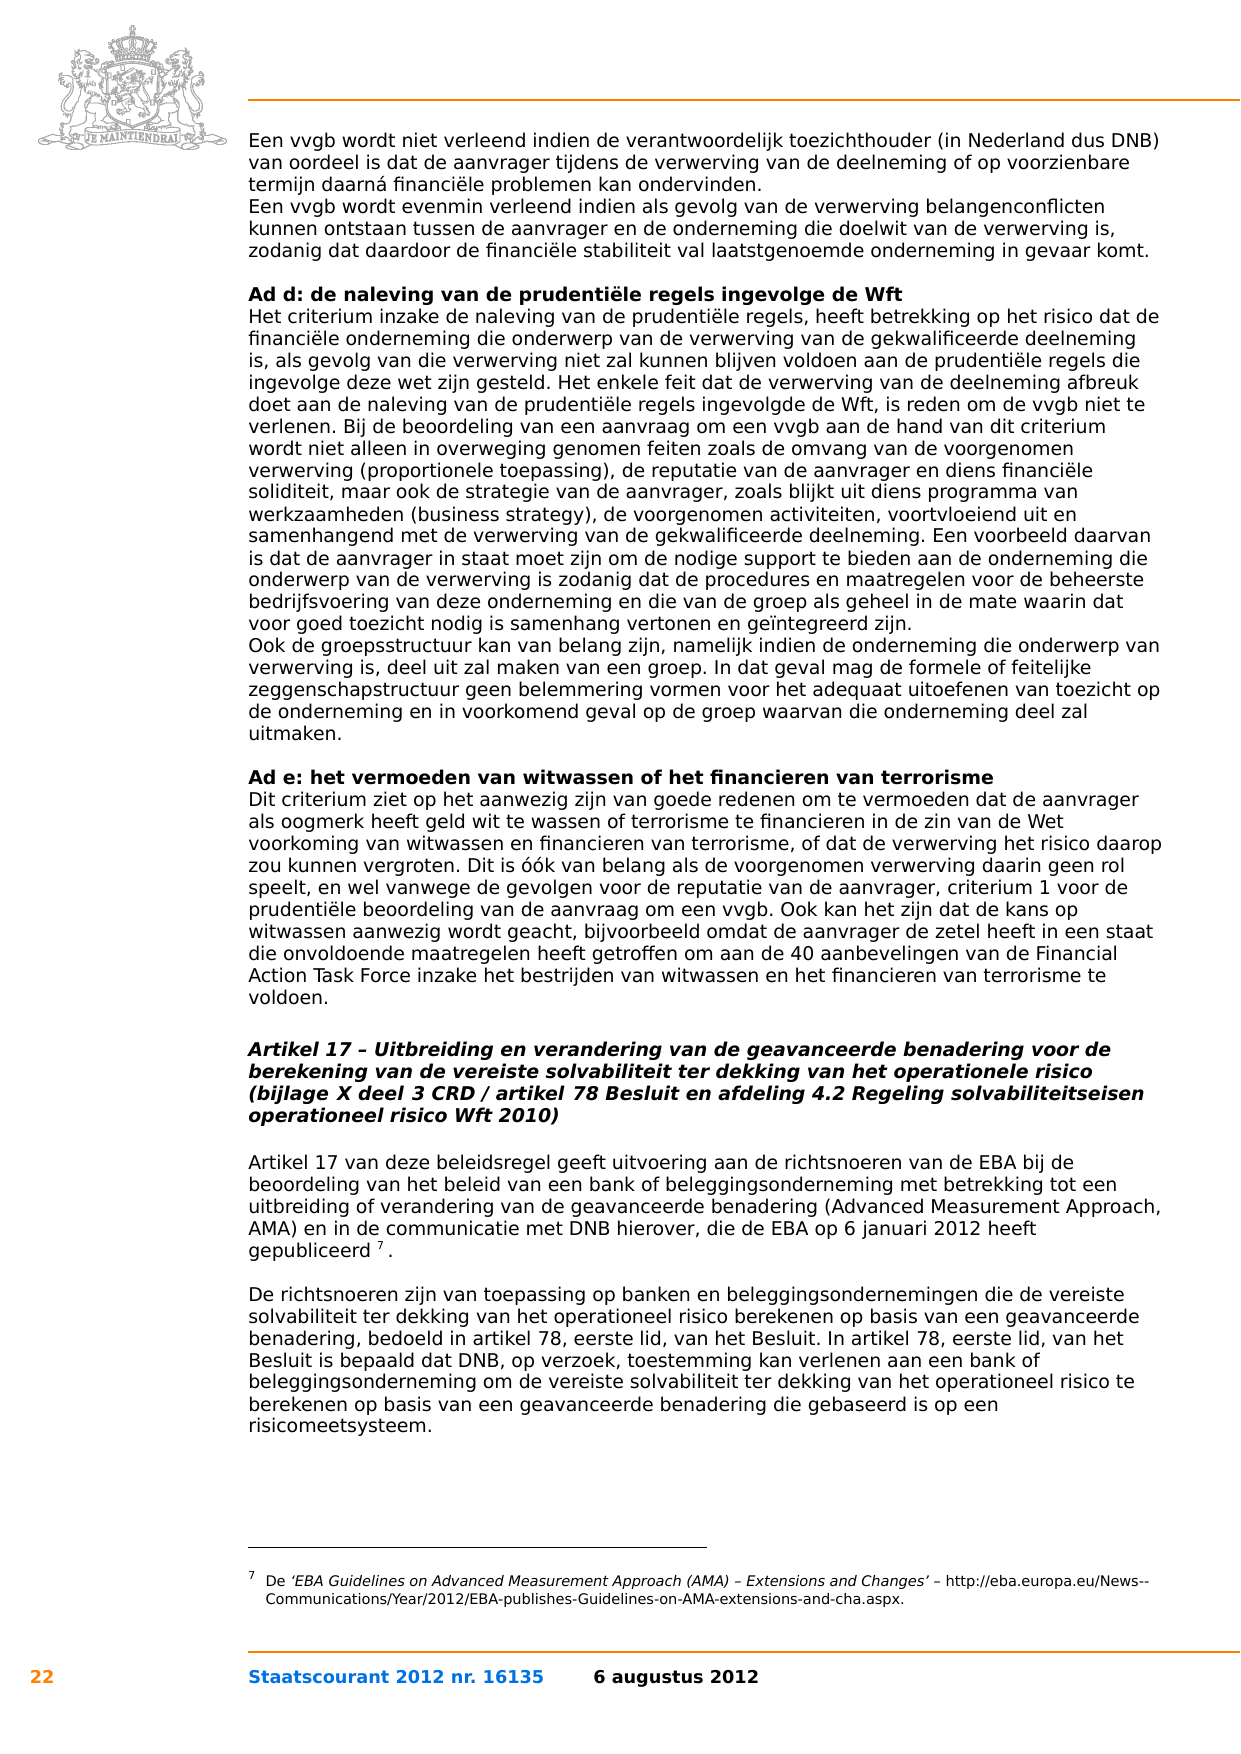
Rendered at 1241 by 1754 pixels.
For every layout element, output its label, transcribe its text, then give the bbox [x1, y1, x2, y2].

picture [38, 25, 227, 150]
text Ad e: het vermoeden van witwassen of het financieren van terrorisme [248, 767, 1163, 789]
text Ad d: de naleving van de prudentiële regels ingevolge de Wft [248, 284, 1163, 306]
text Het criterium inzake de naleving van de prudentiële regels, heeft betrekking op het risico dat de financiële onderneming die onderwerp van de verwerving van de gekwalificeerde deelneming is, als gevolg van die verwerving niet zal kunnen blijven voldoen aan de prudentiële regels die ingevolge deze wet zijn gesteld. Het enkele feit dat de verwerving van de deelneming afbreuk doet aan de naleving van de prudentiële regels ingevolgde de Wft, is reden om de vvgb niet te verlenen. Bij de beoordeling van een aanvraag om een vvgb aan de hand van dit criterium wordt niet alleen in overweging genomen feiten zoals de omvang van de voorgenomen verwerving (proportionele toepassing), de reputatie van de aanvrager en diens financiële soliditeit, maar ook de strategie van de aanvrager, zoals blijkt uit diens programma van werkzaamheden (business strategy), de voorgenomen activiteiten, voortvloeiend uit en samenhangend met de verwerving van de gekwalificeerde deelneming. Een voorbeeld daarvan is dat de aanvrager in staat moet zijn om de nodige support te bieden aan de onderneming die onderwerp van de verwerving is zodanig dat de procedures en maatregelen voor de beheerste bedrijfsvoering van deze onderneming en die van de groep als geheel in de mate waarin dat voor goed toezicht nodig is samenhang vertonen en geïntegreerd zijn. [248, 306, 1163, 635]
text Dit criterium ziet op het aanwezig zijn van goede redenen om te vermoeden dat de aanvrager als oogmerk heeft geld wit te wassen of terrorisme te financieren in de zin van de Wet voorkoming van witwassen en financieren van terrorisme, of dat de verwerving het risico daarop zou kunnen vergroten. Dit is óók van belang als de voorgenomen verwerving daarin geen rol speelt, en wel vanwege de gevolgen voor de reputatie van de aanvrager, criterium 1 voor de prudentiële beoordeling van de aanvraag om een vvgb. Ook kan het zijn dat de kans op witwassen aanwezig wordt geacht, bijvoorbeeld omdat de aanvrager de zetel heeft in een staat die onvoldoende maatregelen heeft getroffen om aan de 40 aanbevelingen van de Financial Action Task Force inzake het bestrijden van witwassen en het financieren van terrorisme te voldoen. [248, 789, 1163, 1009]
text Een vvgb wordt evenmin verleend indien als gevolg van de verwerving belangenconflicten kunnen ontstaan tussen de aanvrager en de onderneming die doelwit van de verwerving is, zodanig dat daardoor de financiële stabiliteit val laatstgenoemde onderneming in gevaar komt. [248, 196, 1163, 262]
text Een vvgb wordt niet verleend indien de verantwoordelijk toezichthouder (in Nederland dus DNB) van oordeel is dat de aanvrager tijdens de verwerving van de deelneming of op voorzienbare termijn daarná financiële problemen kan ondervinden. [248, 130, 1163, 196]
text De richtsnoeren zijn van toepassing op banken en beleggingsondernemingen die de vereiste solvabiliteit ter dekking van het operationeel risico berekenen op basis van een geavanceerde benadering, bedoeld in artikel 78, eerste lid, van het Besluit. In artikel 78, eerste lid, van het Besluit is bepaald dat DNB, op verzoek, toestemming kan verlenen aan een bank of beleggingsonderneming om de vereiste solvabiliteit ter dekking van het operationeel risico te berekenen op basis van een geavanceerde benadering die gebaseerd is op een risicomeetsysteem. [248, 1283, 1163, 1437]
subtitle Artikel 17 – Uitbreiding en verandering van de geavanceerde benadering voor de berekening van de vereiste solvabiliteit ter dekking van het operationele risico (bijlage X deel 3 CRD / artikel 78 Besluit en afdeling 4.2 Regeling solvabiliteitseisen operationeel risico Wft 2010) [248, 1039, 1163, 1127]
text De ‘EBA Guidelines on Advanced Measurement Approach (AMA) – Extensions and Changes’ – http://eba.europa.eu/News--Communications/Year/2012/EBA-publishes-Guidelines-on-AMA-extensions-and-cha.aspx. [248, 1569, 1163, 1608]
text Ook de groepsstructuur kan van belang zijn, namelijk indien de onderneming die onderwerp van verwerving is, deel uit zal maken van een groep. In dat geval mag de formele of feitelijke zeggenschapstructuur geen belemmering vormen voor het adequaat uitoefenen van toezicht op de onderneming en in voorkomend geval op de groep waarvan die onderneming deel zal uitmaken. [248, 635, 1163, 745]
text Artikel 17 van deze beleidsregel geeft uitvoering aan de richtsnoeren van de EBA bij de beoordeling van het beleid van een bank of beleggingsonderneming met betrekking tot een uitbreiding of verandering van de geavanceerde benadering (Advanced Measurement Approach, AMA) en in de communicatie met DNB hierover, die de EBA op 6 januari 2012 heeft gepubliceerd . [248, 1152, 1163, 1262]
